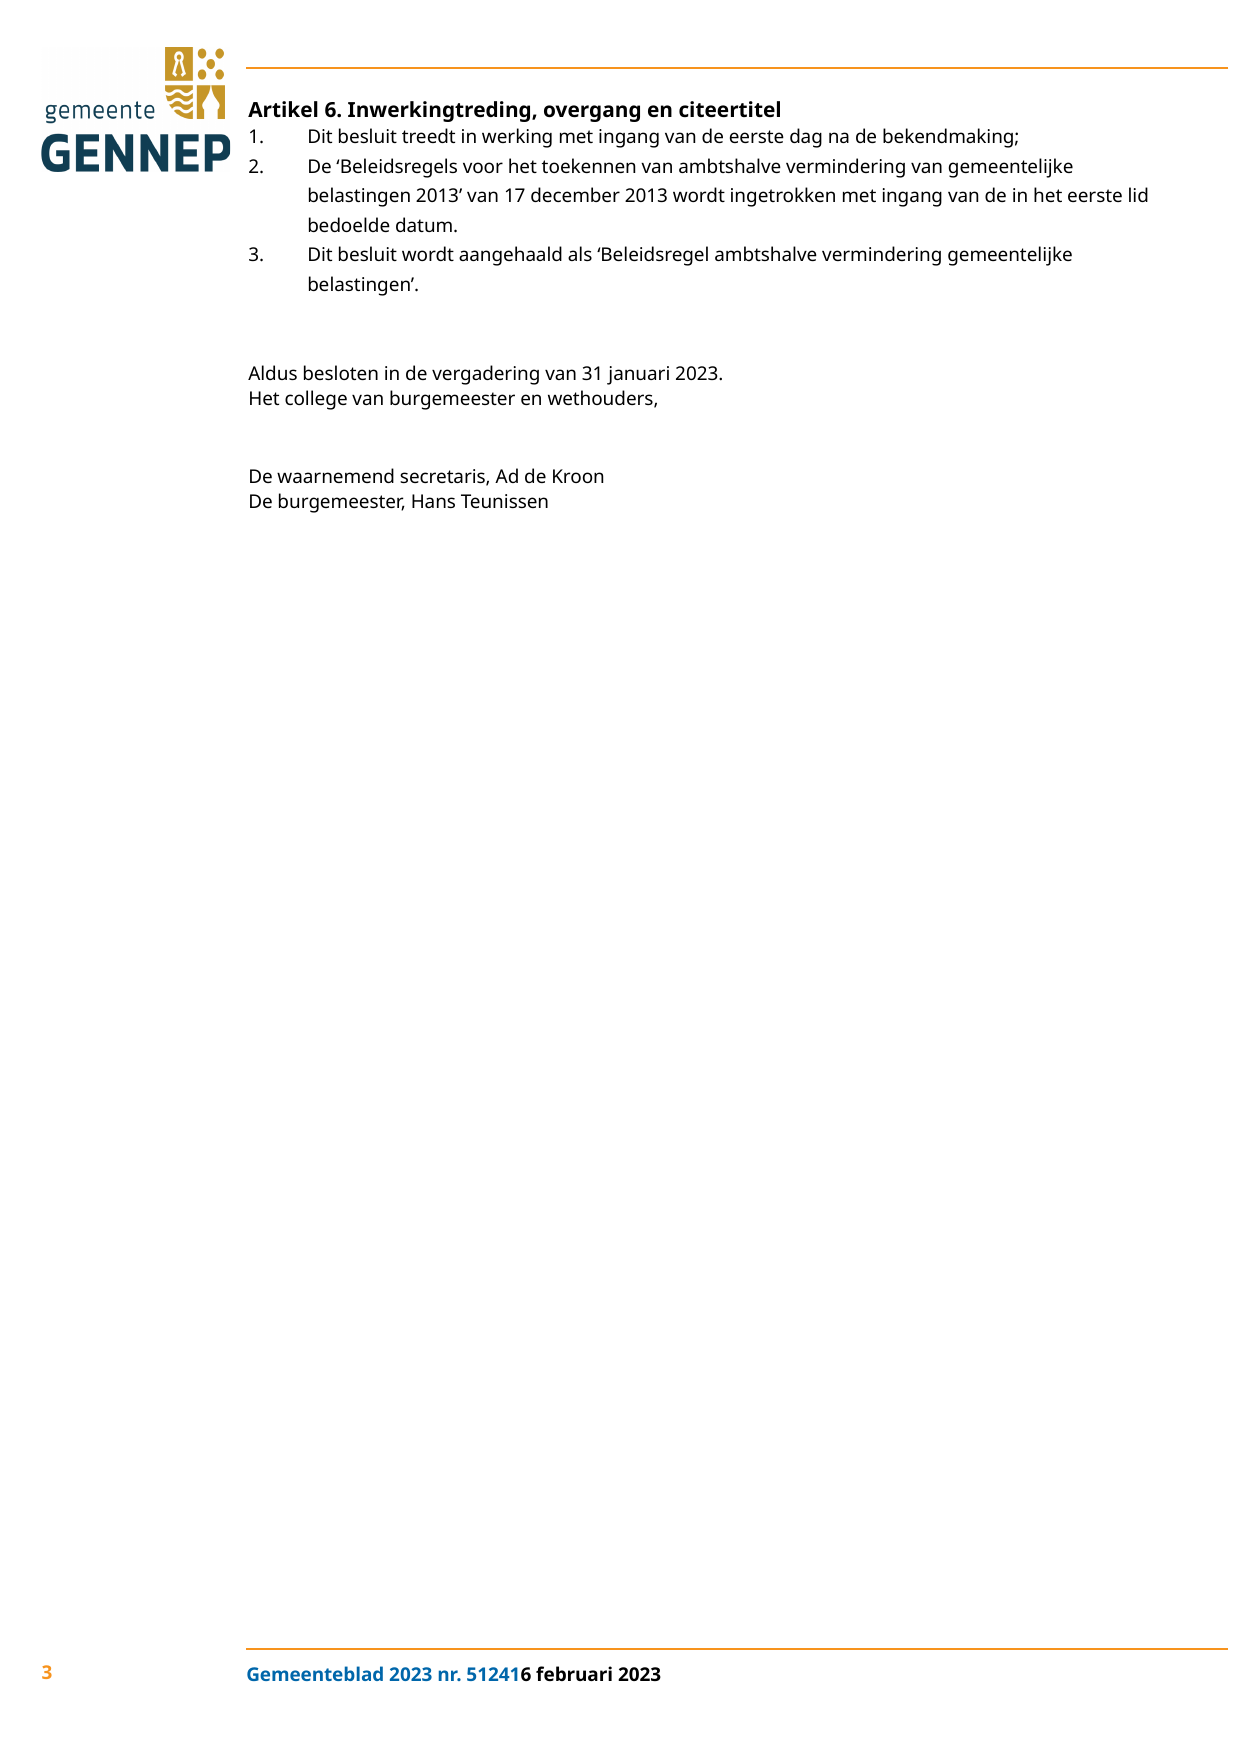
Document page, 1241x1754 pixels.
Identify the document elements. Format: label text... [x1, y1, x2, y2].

text De burgemeester, Hans Teunissen [248, 488, 1152, 514]
text Artikel 6. Inwerkingtreding, overgang en citeertitel [248, 95, 1152, 123]
text Aldus besloten in de vergadering van 31 januari 2023. [248, 360, 1152, 386]
list Dit besluit wordt aangehaald als ‘Beleidsregel ambtshalve vermindering gemeentelijke belastingen’. [248, 242, 1152, 297]
picture [41, 47, 231, 172]
list Dit besluit treedt in werking met ingang van de eerste dag na de bekendmaking; [248, 123, 1152, 149]
list De ‘Beleidsregels voor het toekennen van ambtshalve vermindering van gemeentelijke belastingen 2013’ van 17 december 2013 wordt ingetrokken met ingang van de in het eerste lid bedoelde datum. [248, 153, 1152, 238]
text Het college van burgemeester en wethouders, [248, 386, 1152, 411]
text De waarnemend secretaris, Ad de Kroon [248, 463, 1152, 488]
